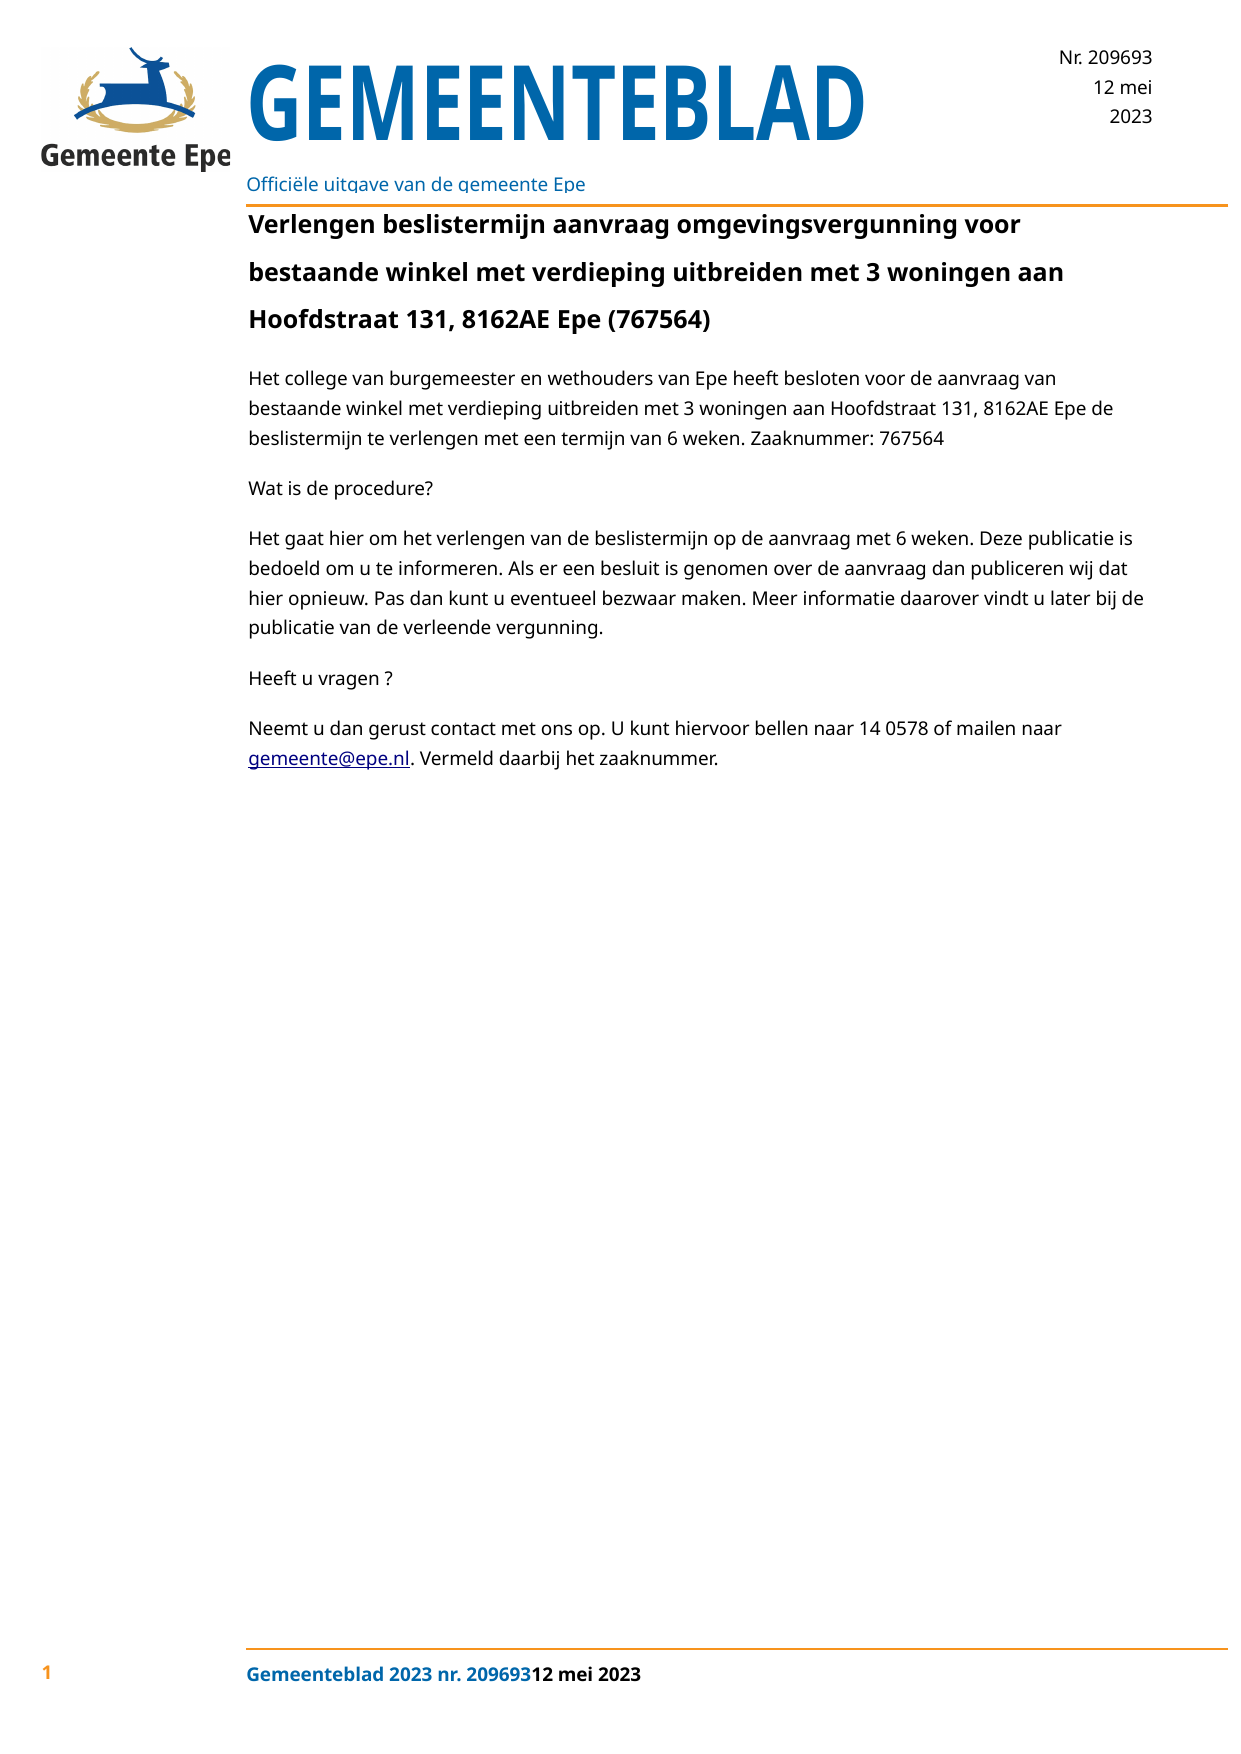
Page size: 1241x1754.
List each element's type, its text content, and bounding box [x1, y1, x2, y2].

text Wat is de procedure? [248, 475, 1152, 501]
text Het gaat hier om het verlengen van de beslistermijn op de aanvraag met 6 weken. Deze publicatie is bedoeld om u te informeren. Als er een besluit is genomen over de aanvraag dan publiceren wij dat hier opnieuw. Pas dan kunt u eventueel bezwaar maken. Meer informatie daarover vindt u later bij de publicatie van de verleende vergunning. [248, 526, 1152, 640]
text Heeft u vragen ? [248, 665, 1152, 690]
text Verlengen beslistermijn aanvraag omgevingsvergunning voor bestaande winkel met verdieping uitbreiden met 3 woningen aan Hoofdstraat 131, 8162AE Epe (767564) [248, 207, 1152, 336]
text Het college van burgemeester en wethouders van Epe heeft besloten voor de aanvraag van bestaande winkel met verdieping uitbreiden met 3 woningen aan Hoofdstraat 131, 8162AE Epe de beslistermijn te verlengen met een termijn van 6 weken. Zaaknummer: 767564 [248, 366, 1152, 450]
text Neemt u dan gerust contact met ons op. U kunt hiervoor bellen naar 14 0578 of mailen naar gemeente@epe.nl. Vermeld daarbij het zaaknummer. [248, 715, 1152, 770]
picture [41, 47, 231, 172]
